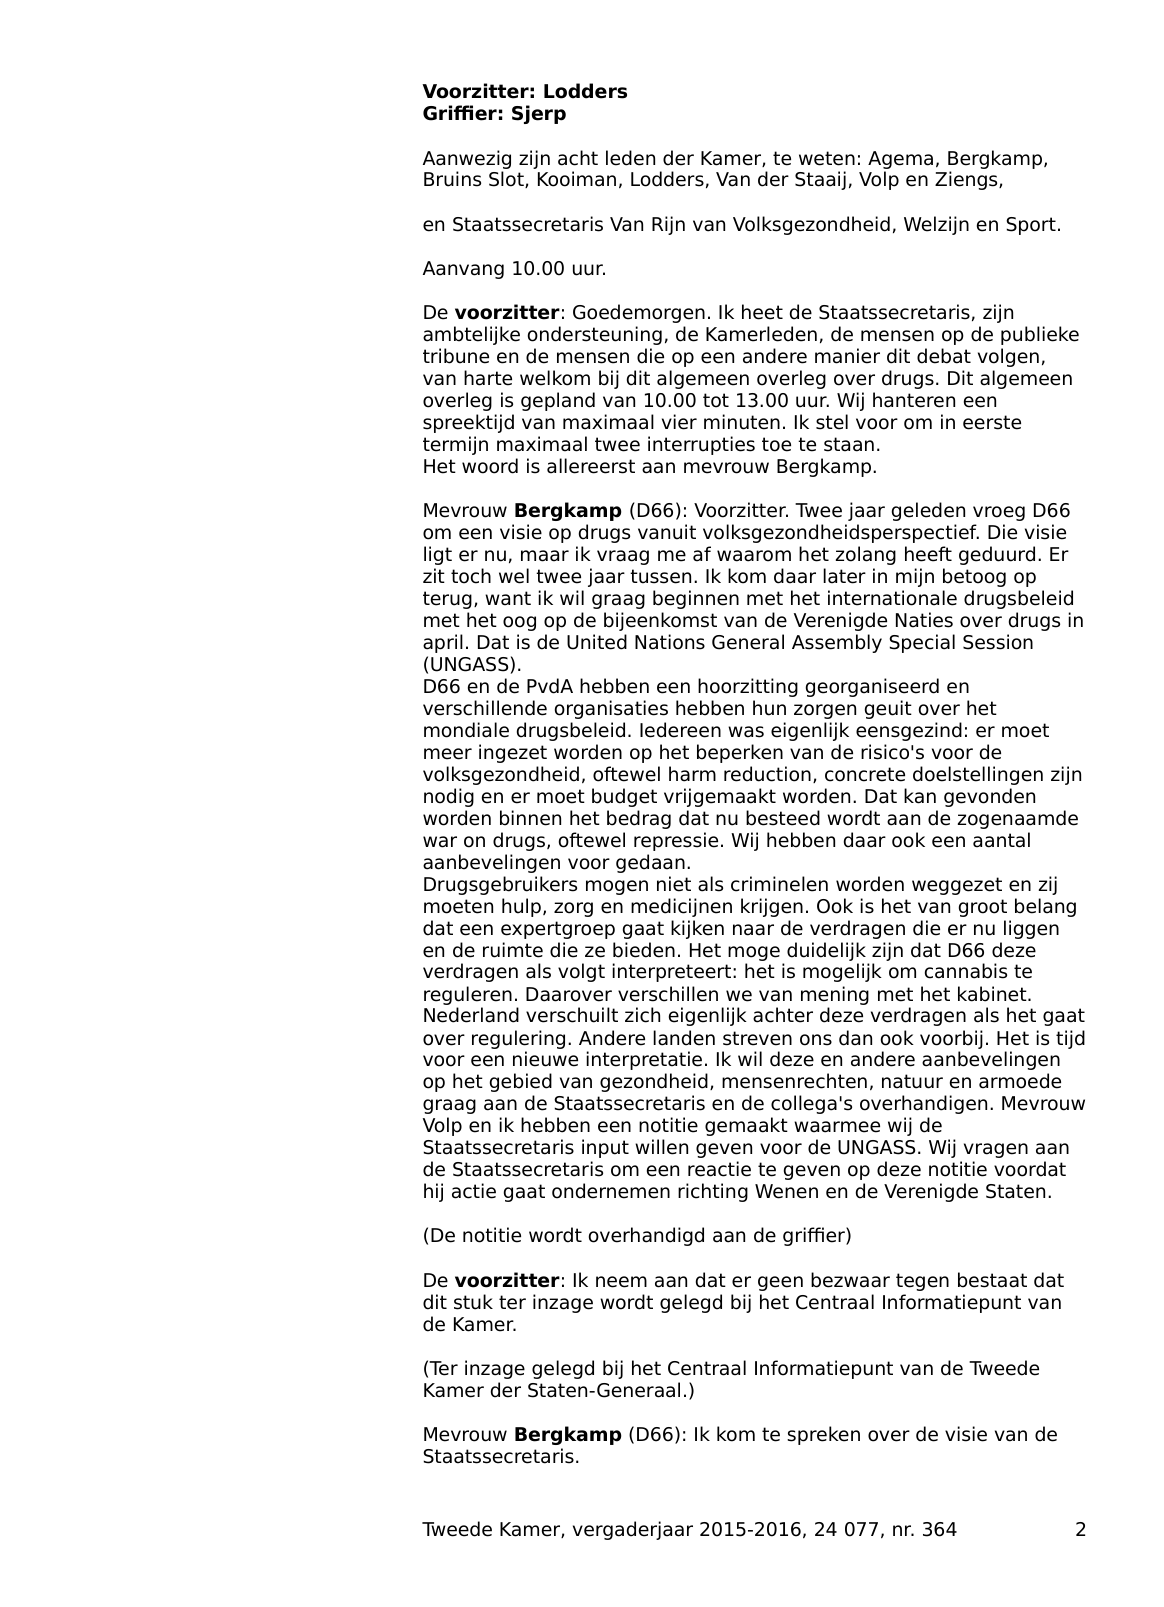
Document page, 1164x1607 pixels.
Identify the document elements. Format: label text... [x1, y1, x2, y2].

text De voorzitter: Ik neem aan dat er geen bezwaar tegen bestaat dat dit stuk ter inzage wordt gelegd bij het Centraal Informatiepunt van de Kamer. [422, 1269, 1087, 1336]
text Griffier: Sjerp [422, 103, 1087, 125]
text en Staatssecretaris Van Rijn van Volksgezondheid, Welzijn en Sport. [422, 213, 1087, 236]
text Voorzitter: Lodders [422, 81, 1087, 103]
text De voorzitter: Goedemorgen. Ik heet de Staatssecretaris, zijn ambtelijke ondersteuning, de Kamerleden, de mensen op de publieke tribune en de mensen die op een andere manier dit debat volgen, van harte welkom bij dit algemeen overleg over drugs. Dit algemeen overleg is gepland van 10.00 tot 13.00 uur. Wij hanteren een spreektijd van maximaal vier minuten. Ik stel voor om in eerste termijn maximaal twee interrupties toe te staan. [422, 302, 1087, 456]
text Drugsgebruikers mogen niet als criminelen worden weggezet en zij moeten hulp, zorg en medicijnen krijgen. Ook is het van groot belang dat een expertgroep gaat kijken naar de verdragen die er nu liggen en de ruimte die ze bieden. Het moge duidelijk zijn dat D66 deze verdragen als volgt interpreteert: het is mogelijk om cannabis te reguleren. Daarover verschillen we van mening met het kabinet. [422, 873, 1087, 1005]
text Aanwezig zijn acht leden der Kamer, te weten: Agema, Bergkamp, Bruins Slot, Kooiman, Lodders, Van der Staaij, Volp en Ziengs, [422, 147, 1087, 191]
text Aanvang 10.00 uur. [422, 258, 1087, 280]
text Mevrouw Bergkamp (D66): Voorzitter. Twee jaar geleden vroeg D66 om een visie op drugs vanuit volksgezondheidsperspectief. Die visie ligt er nu, maar ik vraag me af waarom het zolang heeft geduurd. Er zit toch wel twee jaar tussen. Ik kom daar later in mijn betoog op terug, want ik wil graag beginnen met het internationale drugsbeleid met het oog op de bijeenkomst van de Verenigde Naties over drugs in april. Dat is de United Nations General Assembly Special Session (UNGASS). [422, 500, 1087, 676]
text (Ter inzage gelegd bij het Centraal Informatiepunt van de Tweede Kamer der Staten-Generaal.) [422, 1358, 1087, 1402]
text Nederland verschuilt zich eigenlijk achter deze verdragen als het gaat over regulering. Andere landen streven ons dan ook voorbij. Het is tijd voor een nieuwe interpretatie. Ik wil deze en andere aanbevelingen op het gebied van gezondheid, mensenrechten, natuur en armoede graag aan de Staatssecretaris en de collega's overhandigen. Mevrouw Volp en ik hebben een notitie gemaakt waarmee wij de Staatssecretaris input willen geven voor de UNGASS. Wij vragen aan de Staatssecretaris om een reactie te geven op deze notitie voordat hij actie gaat ondernemen richting Wenen en de Verenigde Staten. [422, 1005, 1087, 1203]
text Mevrouw Bergkamp (D66): Ik kom te spreken over de visie van de Staatssecretaris. [422, 1424, 1087, 1468]
text Het woord is allereerst aan mevrouw Bergkamp. [422, 456, 1087, 478]
text D66 en de PvdA hebben een hoorzitting georganiseerd en verschillende organisaties hebben hun zorgen geuit over het mondiale drugsbeleid. Iedereen was eigenlijk eensgezind: er moet meer ingezet worden op het beperken van de risico's voor de volksgezondheid, oftewel harm reduction, concrete doelstellingen zijn nodig en er moet budget vrijgemaakt worden. Dat kan gevonden worden binnen het bedrag dat nu besteed wordt aan de zogenaamde war on drugs, oftewel repressie. Wij hebben daar ook een aantal aanbevelingen voor gedaan. [422, 676, 1087, 873]
text (De notitie wordt overhandigd aan de griffier) [422, 1225, 1087, 1247]
